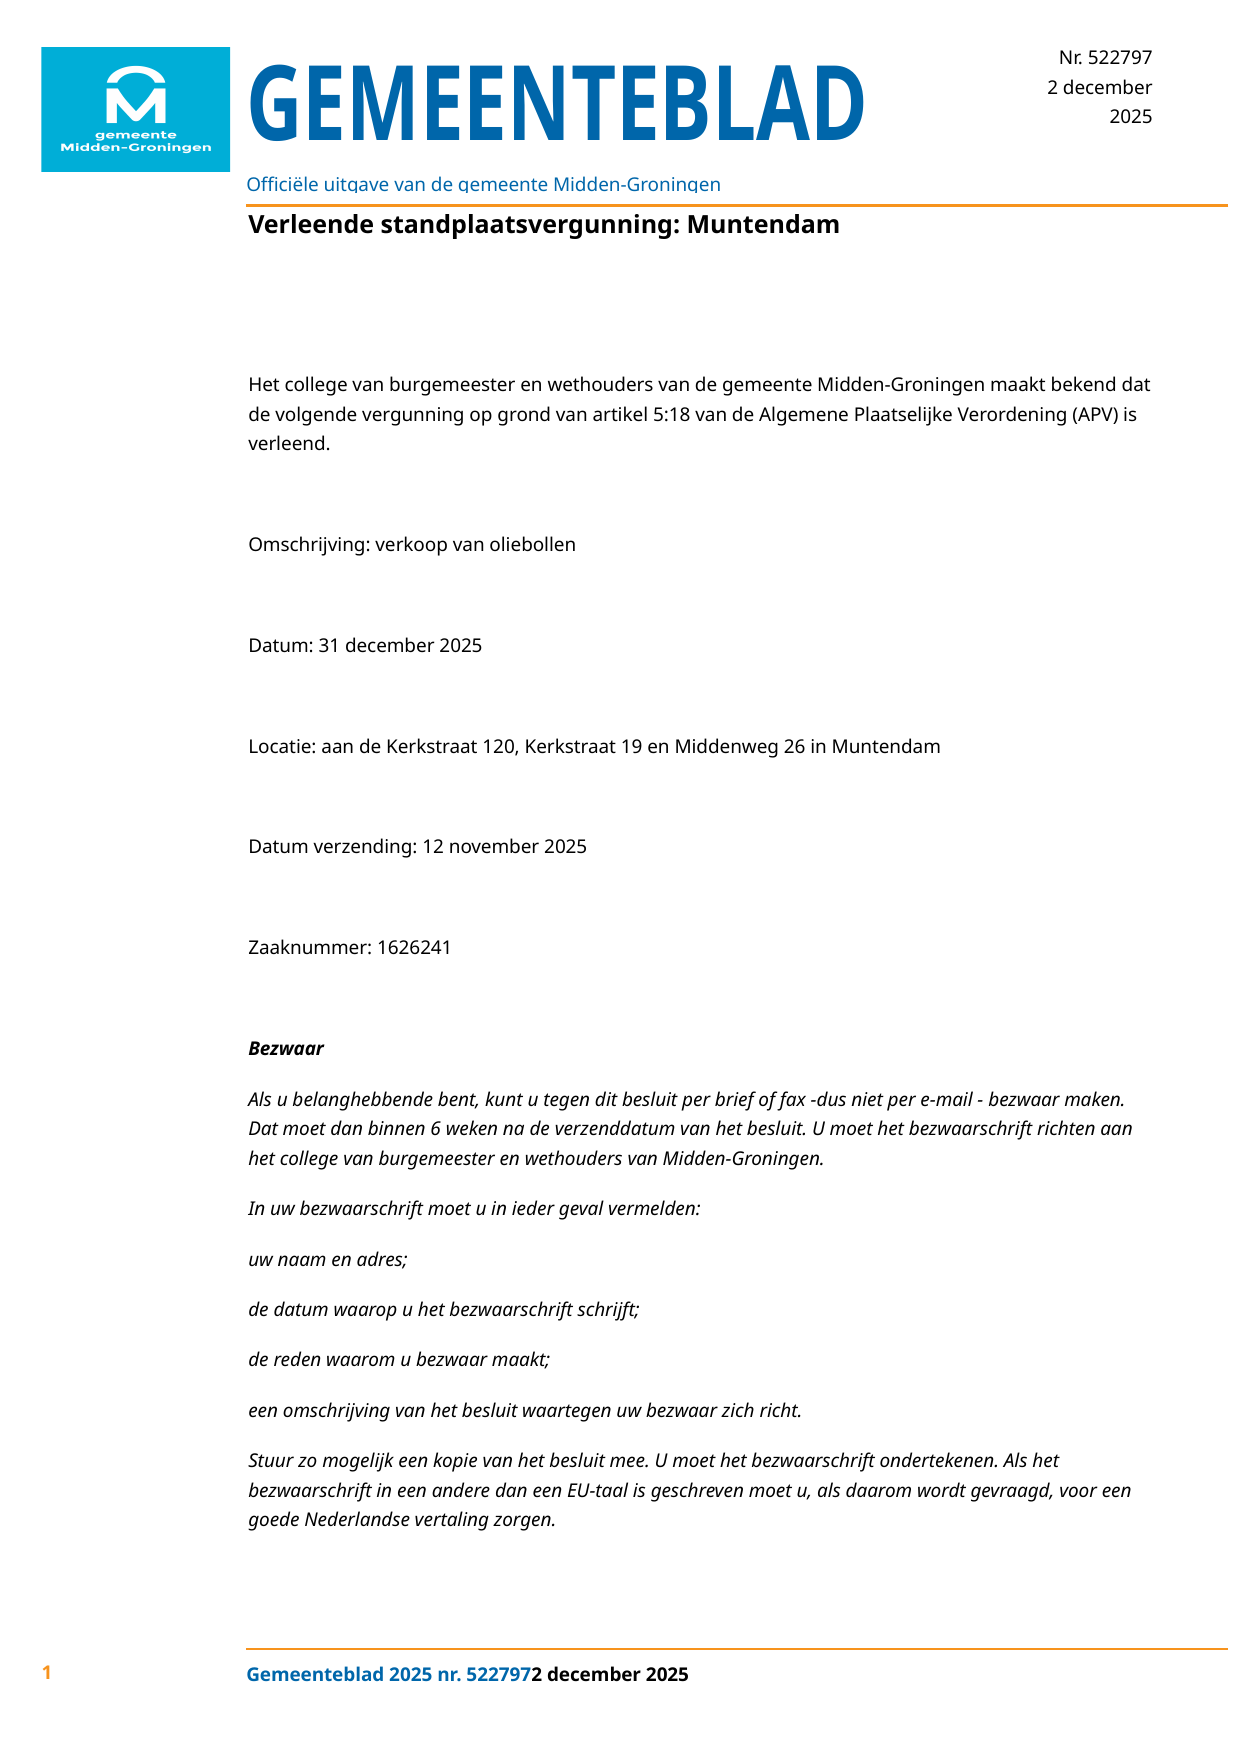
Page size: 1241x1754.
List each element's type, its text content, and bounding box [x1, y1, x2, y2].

picture [107, 89, 165, 122]
text een omschrijving van het besluit waartegen uw bezwaar zich richt. [248, 1397, 1152, 1423]
text Verleende standplaatsvergunning: Muntendam [248, 207, 1152, 241]
picture [108, 66, 164, 82]
text Het college van burgemeester en wethouders van de gemeente Midden-Groningen maakt bekend dat de volgende vergunning op grond van artikel 5:18 van de Algemene Plaatselijke Verordening (APV) is verleend. [248, 371, 1152, 456]
text Zaaknummer: 1626241 [248, 934, 1152, 960]
text Bezwaar [248, 1035, 1152, 1061]
text Locatie: aan de Kerkstraat 120, Kerkstraat 19 en Middenweg 26 in Muntendam [248, 733, 1152, 758]
text Omschrijving: verkoop van oliebollen [248, 531, 1152, 557]
text In uw bezwaarschrift moet u in ieder geval vermelden: [248, 1195, 1152, 1221]
text Als u belanghebbende bent, kunt u tegen dit besluit per brief of fax -dus niet per e-mail - bezwaar maken. Dat moet dan binnen 6 weken na de verzenddatum van het besluit. U moet het bezwaarschrift richten aan het college van burgemeester en wethouders van Midden-Groningen. [248, 1086, 1152, 1171]
text de reden waarom u bezwaar maakt; [248, 1347, 1152, 1372]
text uw naam en adres; [248, 1246, 1152, 1271]
picture [184, 146, 190, 153]
text Stuur zo mogelijk een kopie van het besluit mee. U moet het bezwaarschrift ondertekenen. Als het bezwaarschrift in een andere dan een EU-taal is geschreven moet u, als daarom wordt gevraagd, voor een goede Nederlandse vertaling zorgen. [248, 1447, 1152, 1532]
text Datum verzending: 12 november 2025 [248, 834, 1152, 859]
text de datum waarop u het bezwaarschrift schrijft; [248, 1296, 1152, 1322]
text Datum: 31 december 2025 [248, 632, 1152, 658]
